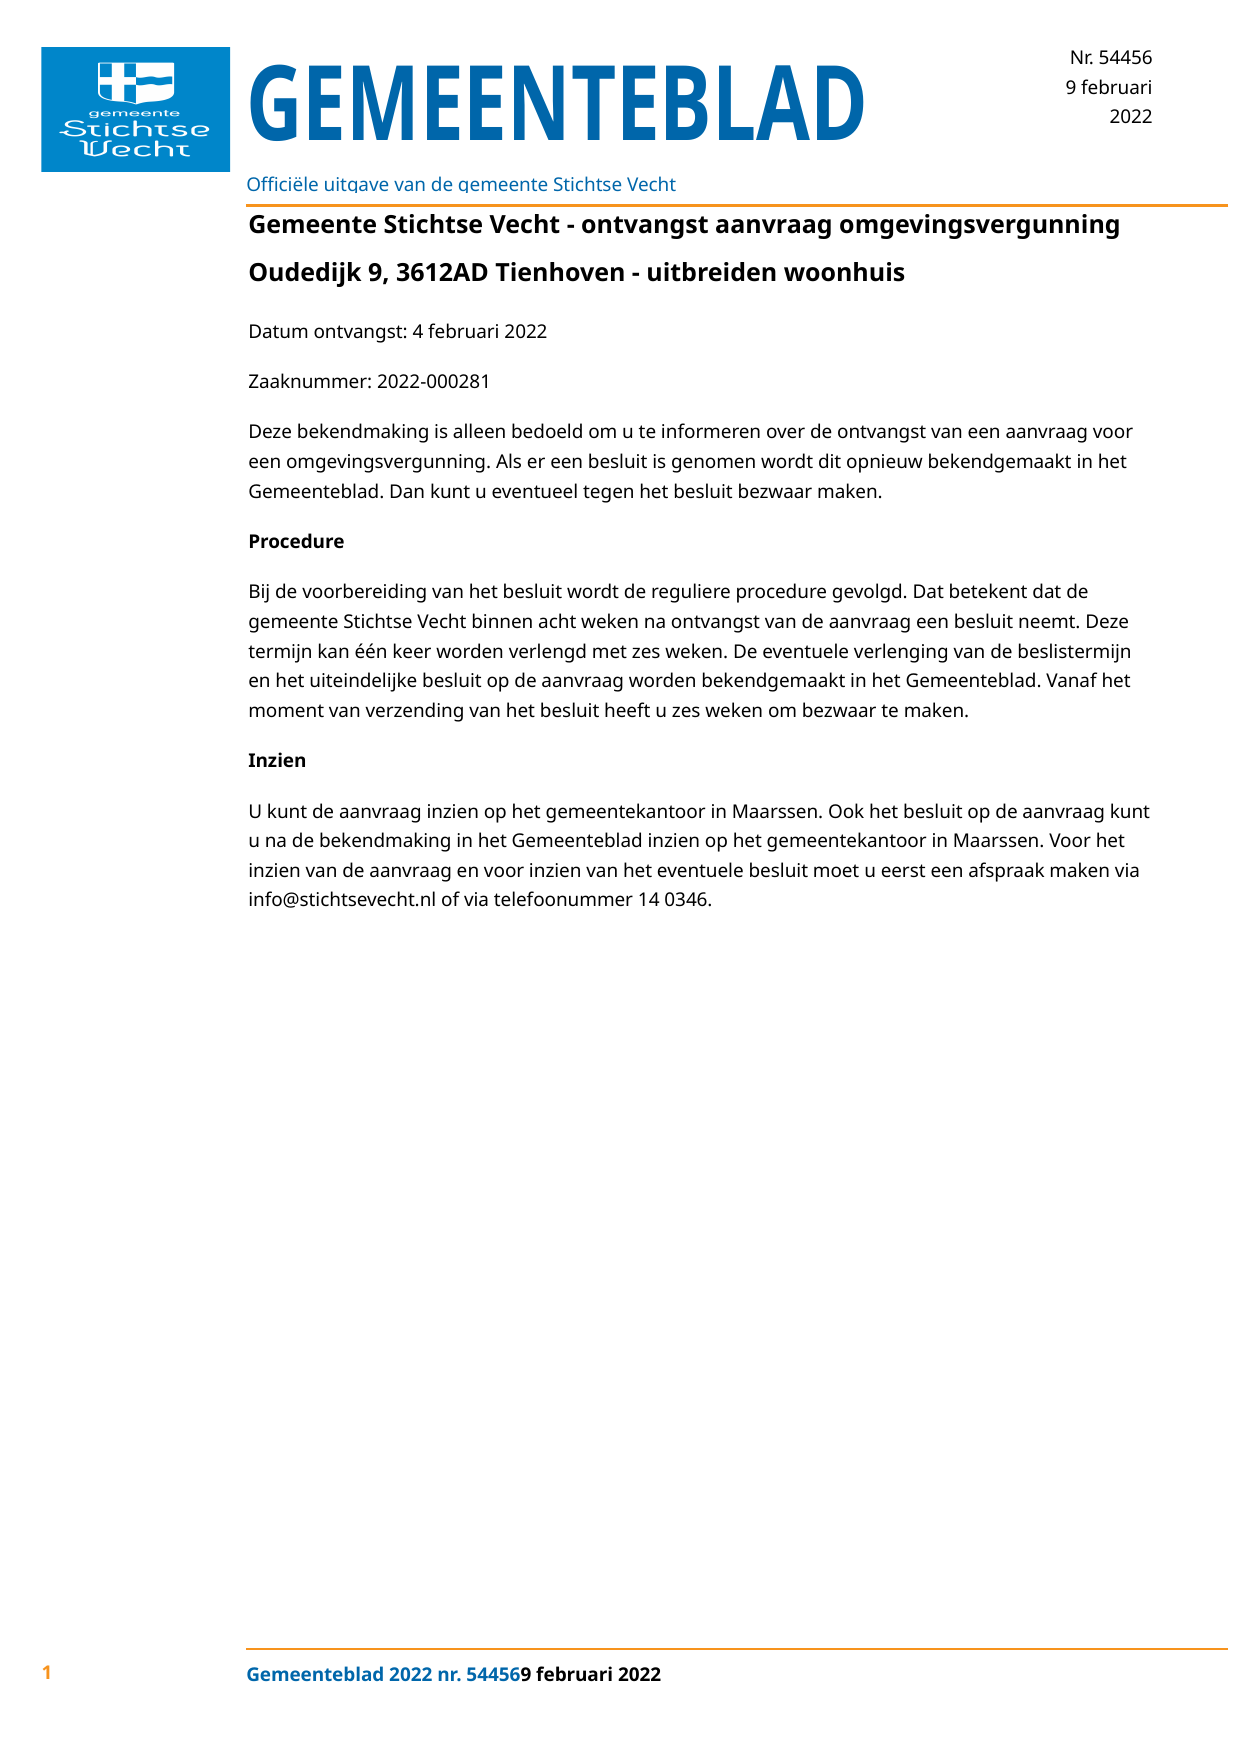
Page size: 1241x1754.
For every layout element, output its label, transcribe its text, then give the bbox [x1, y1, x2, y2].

text Datum ontvangst: 4 februari 2022 [248, 318, 1152, 344]
text Procedure [248, 528, 1152, 554]
text Bij de voorbereiding van het besluit wordt de reguliere procedure gevolgd. Dat betekent dat de gemeente Stichtse Vecht binnen acht weken na ontvangst van de aanvraag een besluit neemt. Deze termijn kan één keer worden verlengd met zes weken. De eventuele verlenging van de beslistermijn en het uiteindelijke besluit op de aanvraag worden bekendgemaakt in het Gemeenteblad. Vanaf het moment van verzending van het besluit heeft u zes weken om bezwaar te maken. [248, 579, 1152, 723]
picture [137, 63, 174, 103]
text Gemeente Stichtse Vecht - ontvangst aanvraag omgevingsvergunning Oudedijk 9, 3612AD Tienhoven - uitbreiden woonhuis [248, 207, 1152, 288]
text Zaaknummer: 2022-000281 [248, 368, 1152, 394]
text Deze bekendmaking is alleen bedoeld om u te informeren over de ontvangst van een aanvraag voor een omgevingsvergunning. Als er een besluit is genomen wordt dit opnieuw bekendgemaakt in het Gemeenteblad. Dan kunt u eventueel tegen het besluit bezwaar maken. [248, 419, 1152, 504]
picture [99, 63, 135, 101]
text Inzien [248, 747, 1152, 773]
text U kunt de aanvraag inzien op het gemeentekantoor in Maarssen. Ook het besluit op de aanvraag kunt u na de bekendmaking in het Gemeenteblad inzien op het gemeentekantoor in Maarssen. Voor het inzien van de aanvraag en voor inzien van het eventuele besluit moet u eerst een afspraak maken via info@stichtsevecht.nl of via telefoonummer 14 0346. [248, 798, 1152, 912]
